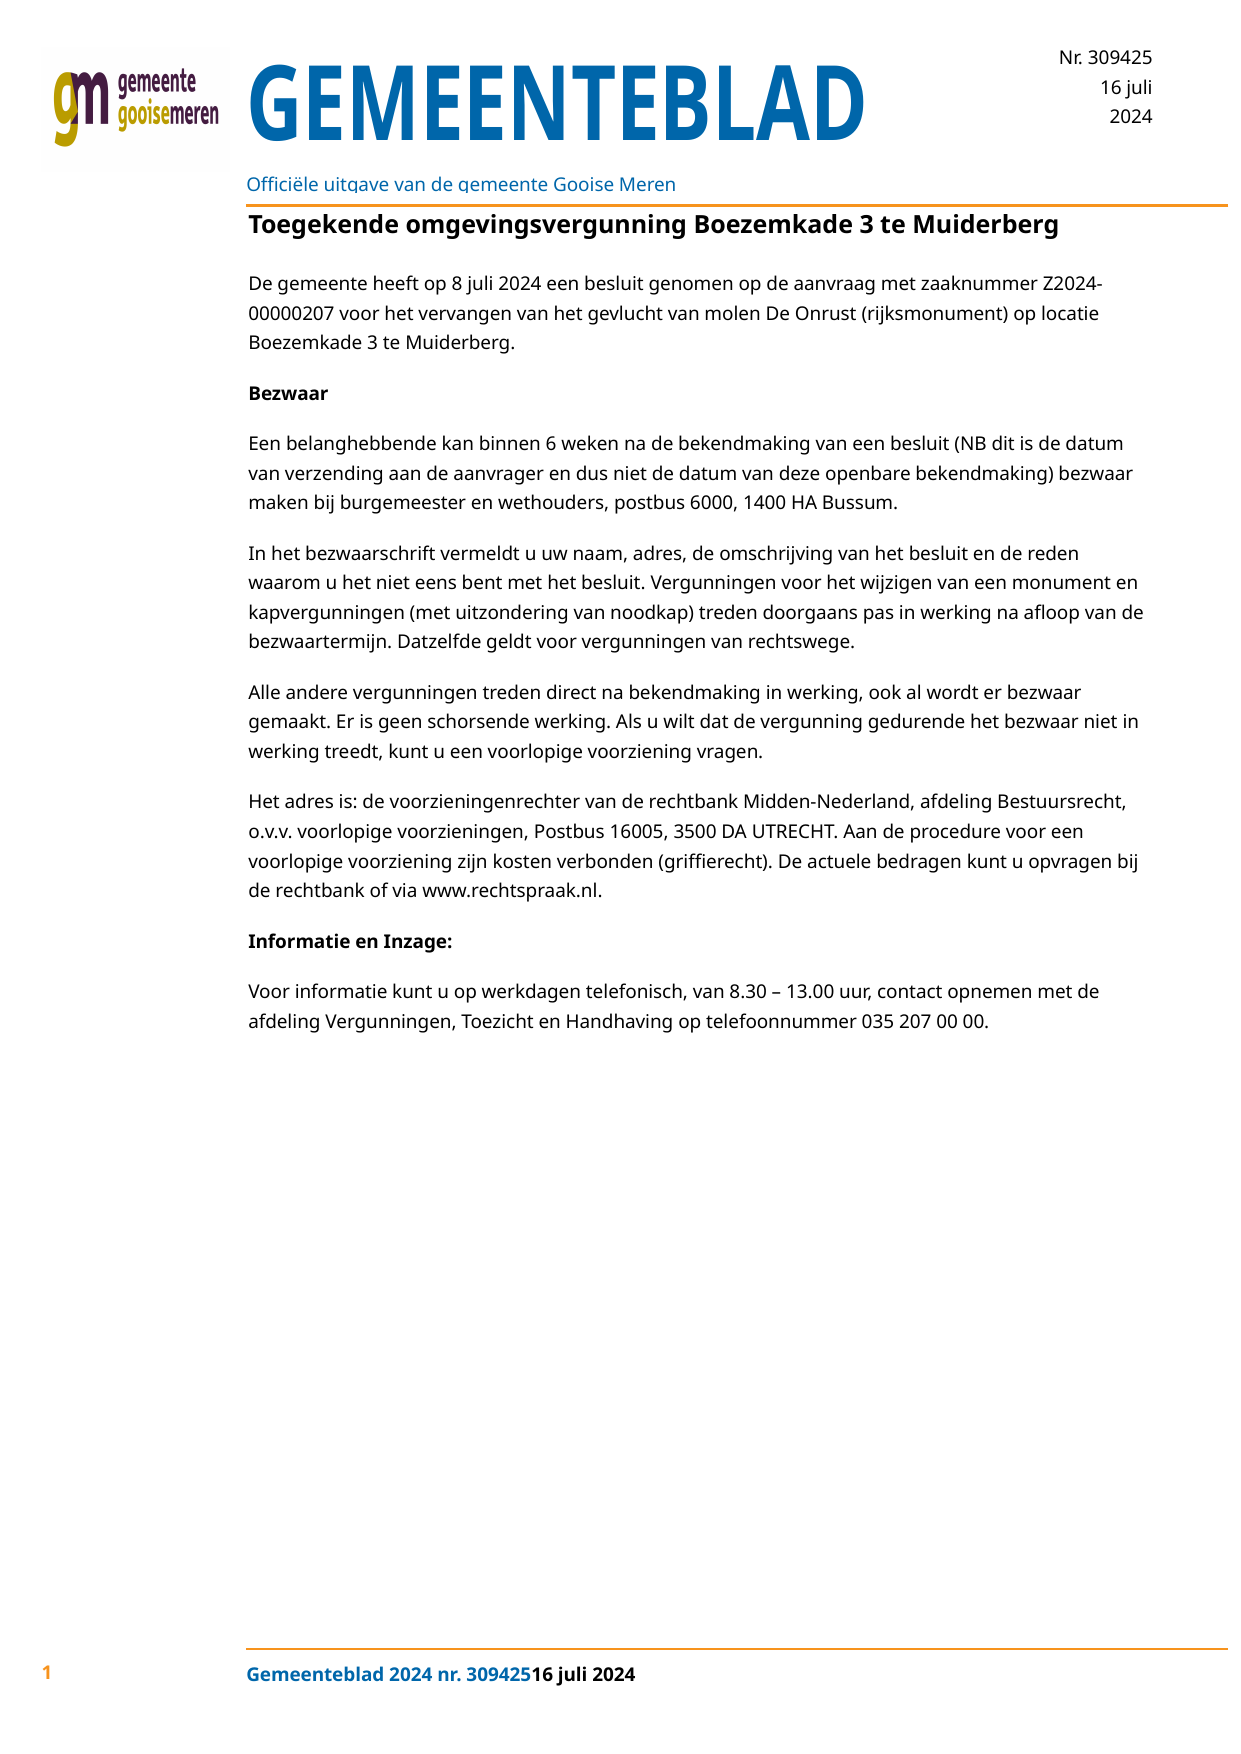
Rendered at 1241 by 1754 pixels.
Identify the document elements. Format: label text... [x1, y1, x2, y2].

text Informatie en Inzage: [248, 928, 1152, 953]
text Een belanghebbende kan binnen 6 weken na de bekendmaking van een besluit (NB dit is de datum van verzending aan de aanvrager en dus niet de datum van deze openbare bekendmaking) bezwaar maken bij burgemeester en wethouders, postbus 6000, 1400 HA Bussum. [248, 430, 1152, 515]
text Bezwaar [248, 380, 1152, 406]
text Alle andere vergunningen treden direct na bekendmaking in werking, ook al wordt er bezwaar gemaakt. Er is geen schorsende werking. Als u wilt dat de vergunning gedurende het bezwaar niet in werking treedt, kunt u een voorlopige voorziening vragen. [248, 679, 1152, 764]
text Toegekende omgevingsvergunning Boezemkade 3 te Muiderberg [248, 207, 1152, 241]
text Voor informatie kunt u op werkdagen telefonisch, van 8.30 – 13.00 uur, contact opnemen met de afdeling Vergunningen, Toezicht en Handhaving op telefoonnummer 035 207 00 00. [248, 978, 1152, 1033]
text In het bezwaarschrift vermeldt u uw naam, adres, de omschrijving van het besluit en de reden waarom u het niet eens bent met het besluit. Vergunningen voor het wijzigen van een monument en kapvergunningen (met uitzondering van noodkap) treden doorgaans pas in werking na afloop van de bezwaartermijn. Datzelfde geldt voor vergunningen van rechtswege. [248, 540, 1152, 654]
text Het adres is: de voorzieningenrechter van de rechtbank Midden-Nederland, afdeling Bestuursrecht, o.v.v. voorlopige voorzieningen, Postbus 16005, 3500 DA UTRECHT. Aan de procedure voor een voorlopige voorziening zijn kosten verbonden (griffierecht). De actuele bedragen kunt u opvragen bij de rechtbank of via www.rechtspraak.nl. [248, 789, 1152, 903]
picture [41, 47, 231, 172]
text De gemeente heeft op 8 juli 2024 een besluit genomen op de aanvraag met zaaknummer Z2024-00000207 voor het vervangen van het gevlucht van molen De Onrust (rijksmonument) op locatie Boezemkade 3 te Muiderberg. [248, 270, 1152, 355]
